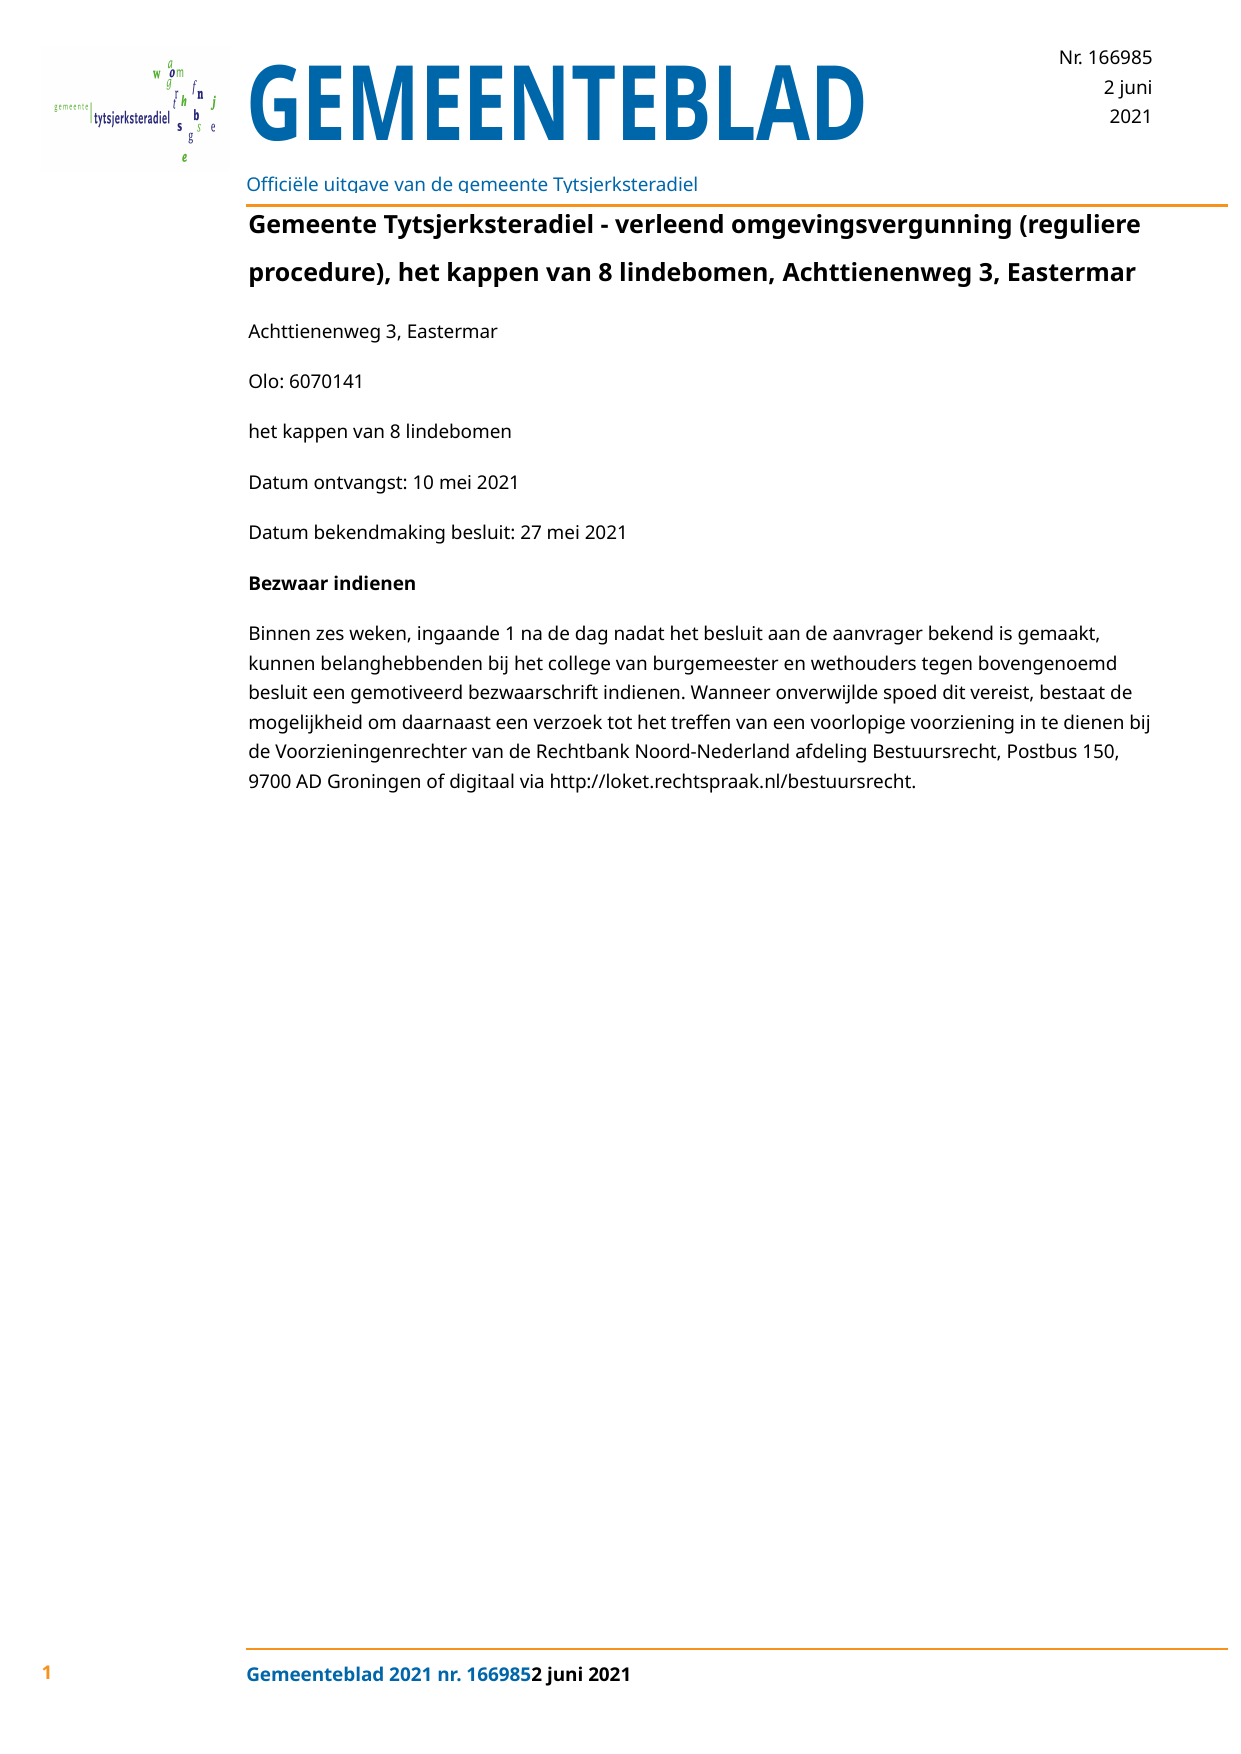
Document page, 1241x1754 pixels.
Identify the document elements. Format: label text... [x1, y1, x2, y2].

text Datum bekendmaking besluit: 27 mei 2021 [248, 519, 1152, 545]
text het kappen van 8 lindebomen [248, 419, 1152, 444]
text Achttienenweg 3, Eastermar [248, 318, 1152, 344]
text Datum ontvangst: 10 mei 2021 [248, 469, 1152, 495]
text Olo: 6070141 [248, 368, 1152, 394]
text Gemeente Tytsjerksteradiel - verleend omgevingsvergunning (reguliere procedure), het kappen van 8 lindebomen, Achttienenweg 3, Eastermar [248, 207, 1152, 288]
text Bezwaar indienen [248, 570, 1152, 596]
text Binnen zes weken, ingaande 1 na de dag nadat het besluit aan de aanvrager bekend is gemaakt, kunnen belanghebbenden bij het college van burgemeester en wethouders tegen bovengenoemd besluit een gemotiveerd bezwaarschrift indienen. Wanneer onverwijlde spoed dit vereist, bestaat de mogelijkheid om daarnaast een verzoek tot het treffen van een voorlopige voorziening in te dienen bij de Voorzieningenrechter van de Rechtbank Noord-Nederland afdeling Bestuursrecht, Postbus 150, 9700 AD Groningen of digitaal via http://loket.rechtspraak.nl/bestuursrecht. [248, 620, 1152, 794]
picture [41, 47, 231, 172]
